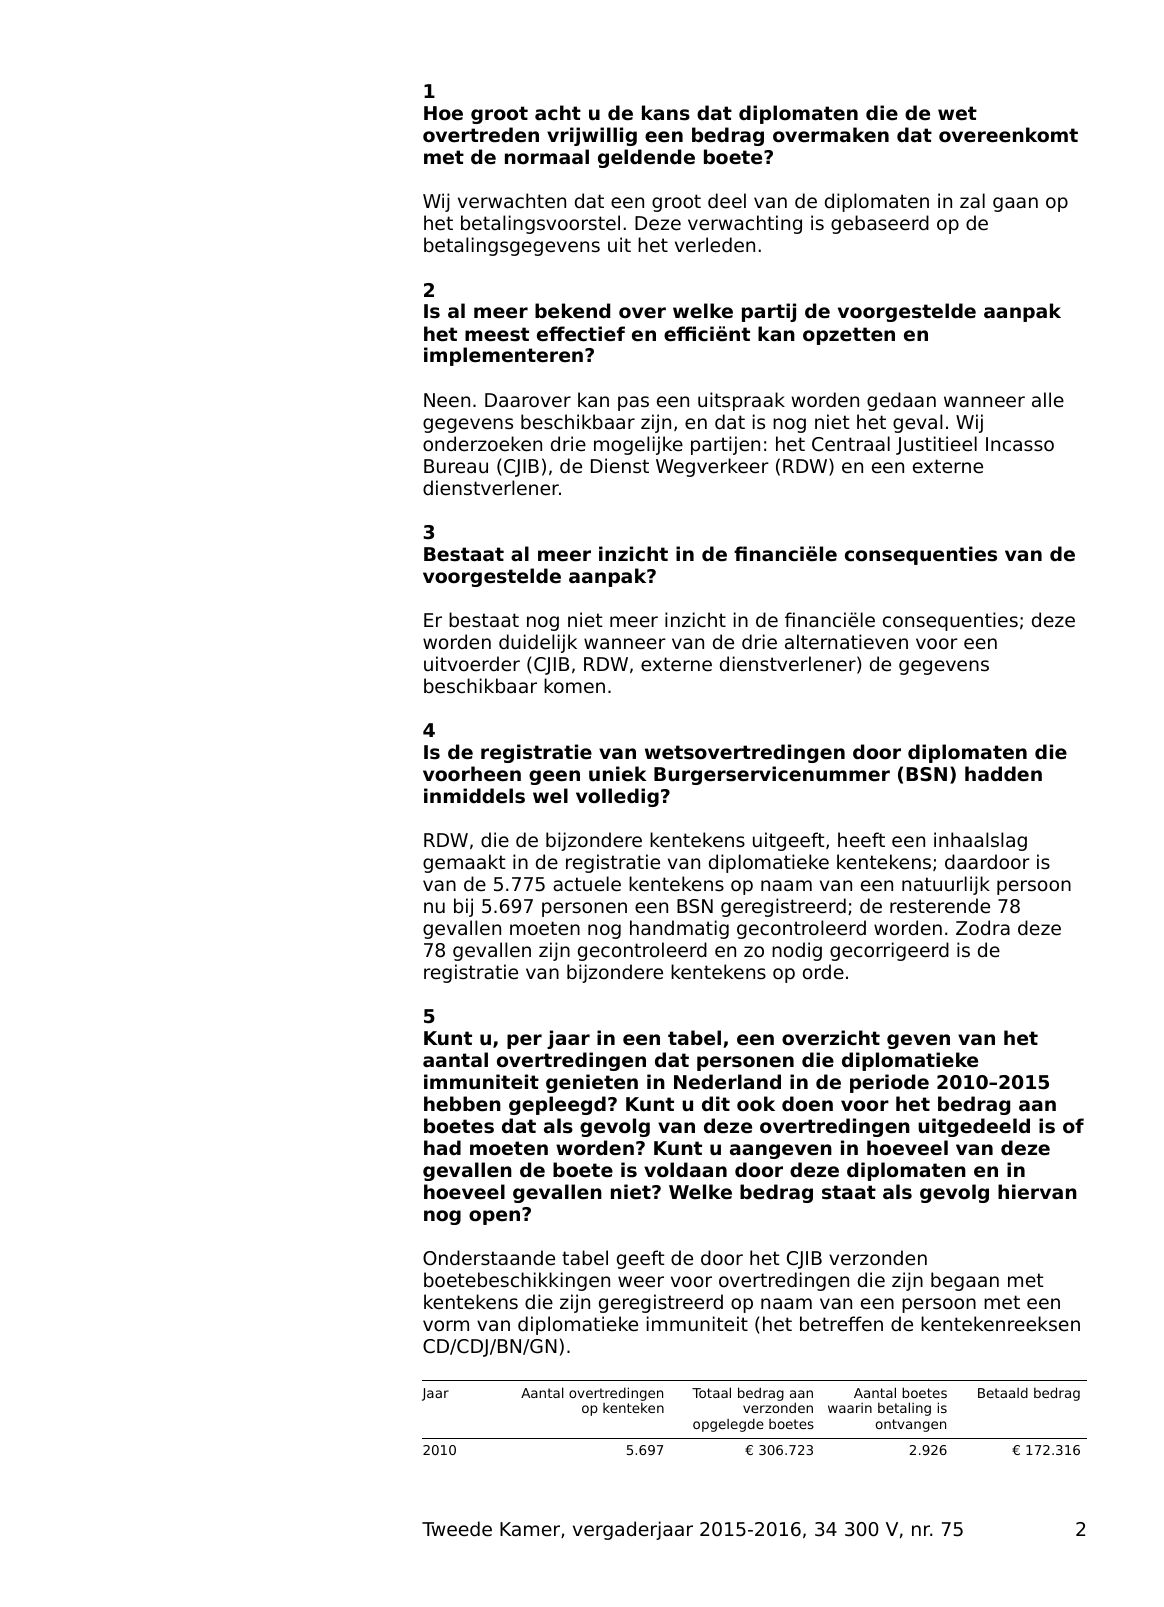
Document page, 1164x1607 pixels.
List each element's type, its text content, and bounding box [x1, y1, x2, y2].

text Wij verwachten dat een groot deel van de diplomaten in zal gaan op het betalingsvoorstel. Deze verwachting is gebaseerd op de betalingsgegevens uit het verleden. [422, 191, 1087, 257]
text Neen. Daarover kan pas een uitspraak worden gedaan wanneer alle gegevens beschikbaar zijn, en dat is nog niet het geval. Wij onderzoeken drie mogelijke partijen: het Centraal Justitieel Incasso Bureau (CJIB), de Dienst Wegverkeer (RDW) en een externe dienstverlener. [422, 389, 1087, 499]
table_header Jaar [422, 1381, 504, 1437]
text Hoe groot acht u de kans dat diplomaten die de wet overtreden vrijwillig een bedrag overmaken dat overeenkomt met de normaal geldende boete? [422, 103, 1087, 169]
text Is de registratie van wetsovertredingen door diplomaten die voorheen geen uniek Burgerservicenummer (BSN) hadden inmiddels wel volledig? [422, 742, 1087, 808]
table_cell 2010 [422, 1439, 504, 1459]
text RDW, die de bijzondere kentekens uitgeeft, heeft een inhaalslag gemaakt in de registratie van diplomatieke kentekens; daardoor is van de 5.775 actuele kentekens op naam van een natuurlijk persoon nu bij 5.697 personen een BSN geregistreerd; de resterende 78 gevallen moeten nog handmatig gecontroleerd worden. Zodra deze 78 gevallen zijn gecontroleerd en zo nodig gecorrigeerd is de registratie van bijzondere kentekens op orde. [422, 830, 1087, 984]
text Er bestaat nog niet meer inzicht in de financiële consequenties; deze worden duidelijk wanneer van de drie alternatieven voor een uitvoerder (CJIB, RDW, externe dienstverlener) de gegevens beschikbaar komen. [422, 610, 1087, 698]
table_cell 2.926 [820, 1439, 953, 1459]
table_header Aantal overtredingen op kenteken [504, 1381, 670, 1437]
text Kunt u, per jaar in een tabel, een overzicht geven van het aantal overtredingen dat personen die diplomatieke immuniteit genieten in Nederland in de periode 2010–2015 hebben gepleegd? Kunt u dit ook doen voor het bedrag aan boetes dat als gevolg van deze overtredingen uitgedeeld is of had moeten worden? Kunt u aangeven in hoeveel van deze gevallen de boete is voldaan door deze diplomaten en in hoeveel gevallen niet? Welke bedrag staat als gevolg hiervan nog open? [422, 1028, 1087, 1226]
text Onderstaande tabel geeft de door het CJIB verzonden boetebeschikkingen weer voor overtredingen die zijn begaan met kentekens die zijn geregistreerd op naam van een persoon met een vorm van diplomatieke immuniteit (het betreffen de kentekenreeksen CD/CDJ/BN/GN). [422, 1248, 1087, 1358]
table_cell € 306.723 [670, 1439, 820, 1459]
table_cell 5.697 [504, 1439, 670, 1459]
text 4 [422, 720, 1087, 742]
text 2 [422, 279, 1087, 301]
table_cell € 172.316 [953, 1439, 1087, 1459]
table_header Aantal boetes waarin betaling is ontvangen [820, 1381, 953, 1437]
table_header Betaald bedrag [953, 1381, 1087, 1437]
text 5 [422, 1006, 1087, 1028]
text 1 [422, 81, 1087, 103]
text Is al meer bekend over welke partij de voorgestelde aanpak het meest effectief en efficiënt kan opzetten en implementeren? [422, 301, 1087, 367]
text Bestaat al meer inzicht in de financiële consequenties van de voorgestelde aanpak? [422, 544, 1087, 588]
table_header Totaal bedrag aan verzonden opgelegde boetes [670, 1381, 820, 1437]
text 3 [422, 522, 1087, 544]
